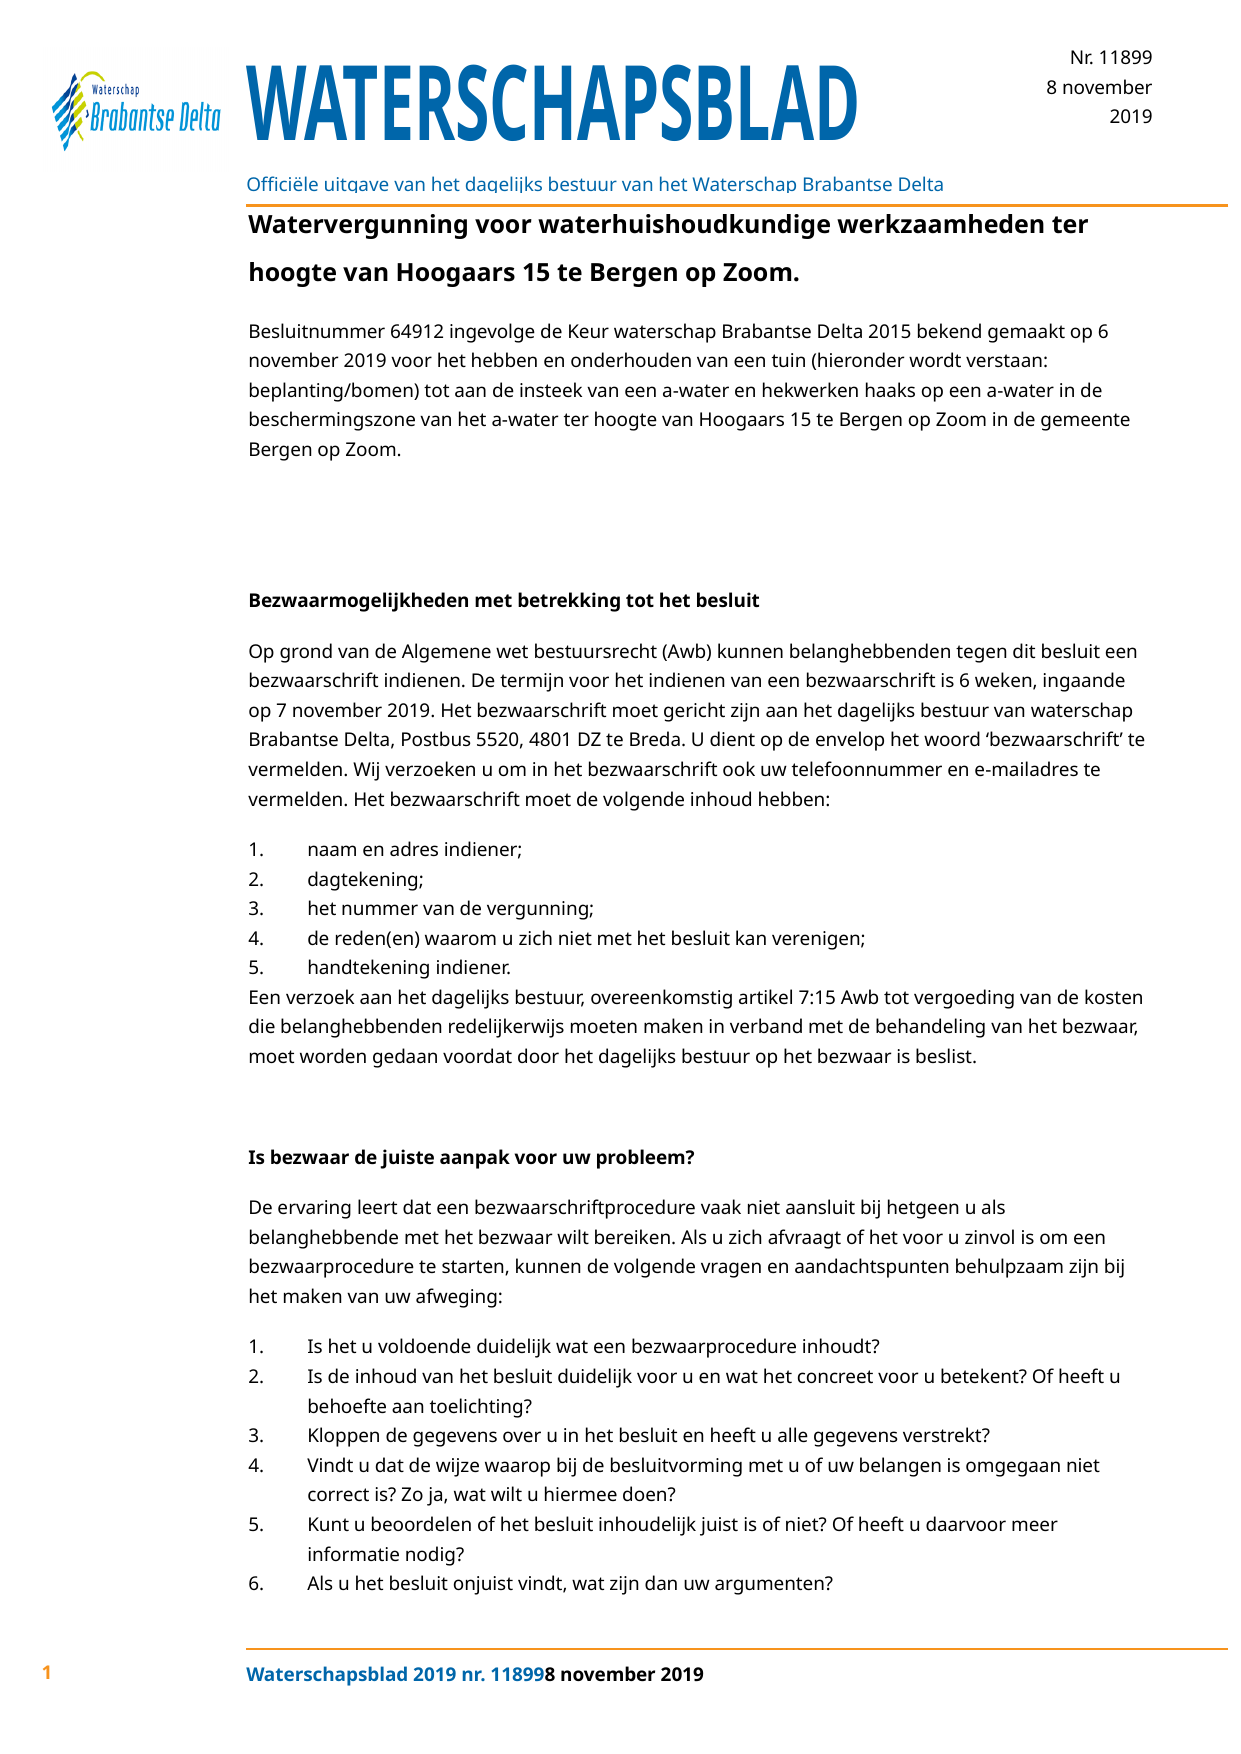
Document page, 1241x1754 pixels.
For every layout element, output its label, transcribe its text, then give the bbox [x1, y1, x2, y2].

text Is bezwaar de juiste aanpak voor uw probleem? [248, 1144, 1152, 1170]
text Watervergunning voor waterhuishoudkundige werkzaamheden ter hoogte van Hoogaars 15 te Bergen op Zoom. [248, 207, 1152, 288]
text Een verzoek aan het dagelijks bestuur, overeenkomstig artikel 7:15 Awb tot vergoeding van de kosten die belanghebbenden redelijkerwijs moeten maken in verband met de behandeling van het bezwaar, moet worden gedaan voordat door het dagelijks bestuur op het bezwaar is beslist. [248, 984, 1152, 1069]
list handtekening indiener. [248, 954, 1152, 980]
text Besluitnummer 64912 ingevolge de Keur waterschap Brabantse Delta 2015 bekend gemaakt op 6 november 2019 voor het hebben en onderhouden van een tuin (hieronder wordt verstaan: beplanting/bomen) tot aan de insteek van een a-water en hekwerken haaks op een a-water in de beschermingszone van het a-water ter hoogte van Hoogaars 15 te Bergen op Zoom in de gemeente Bergen op Zoom. [248, 318, 1152, 462]
list Vindt u dat de wijze waarop bij de besluitvorming met u of uw belangen is omgegaan niet correct is? Zo ja, wat wilt u hiermee doen? [248, 1452, 1152, 1507]
list Is het u voldoende duidelijk wat een bezwaarprocedure inhoudt? [248, 1334, 1152, 1359]
list Als u het besluit onjuist vindt, wat zijn dan uw argumenten? [248, 1570, 1152, 1596]
text Op grond van de Algemene wet bestuursrecht (Awb) kunnen belanghebbenden tegen dit besluit een bezwaarschrift indienen. De termijn voor het indienen van een bezwaarschrift is 6 weken, ingaande op 7 november 2019. Het bezwaarschrift moet gericht zijn aan het dagelijks bestuur van waterschap Brabantse Delta, Postbus 5520, 4801 DZ te Breda. U dient op de envelop het woord ‘bezwaarschrift’ te vermelden. Wij verzoeken u om in het bezwaarschrift ook uw telefoonnummer en e‑mailadres te vermelden. Het bezwaarschrift moet de volgende inhoud hebben: [248, 638, 1152, 812]
text De ervaring leert dat een bezwaarschriftprocedure vaak niet aansluit bij hetgeen u als belanghebbende met het bezwaar wilt bereiken. Als u zich afvraagt of het voor u zinvol is om een bezwaarprocedure te starten, kunnen de volgende vragen en aandachtspunten behulpzaam zijn bij het maken van uw afweging: [248, 1194, 1152, 1309]
list dagtekening; [248, 866, 1152, 892]
text Bezwaarmogelijkheden met betrekking tot het besluit [248, 587, 1152, 613]
list Is de inhoud van het besluit duidelijk voor u en wat het concreet voor u betekent? Of heeft u behoefte aan toelichting? [248, 1363, 1152, 1419]
list Kunt u beoordelen of het besluit inhoudelijk juist is of niet? Of heeft u daarvoor meer informatie nodig? [248, 1511, 1152, 1567]
list de reden(en) waarom u zich niet met het besluit kan verenigen; [248, 925, 1152, 951]
list het nummer van de vergunning; [248, 895, 1152, 921]
picture [41, 47, 231, 172]
list Kloppen de gegevens over u in het besluit en heeft u alle gegevens verstrekt? [248, 1422, 1152, 1448]
list naam en adres indiener; [248, 836, 1152, 862]
